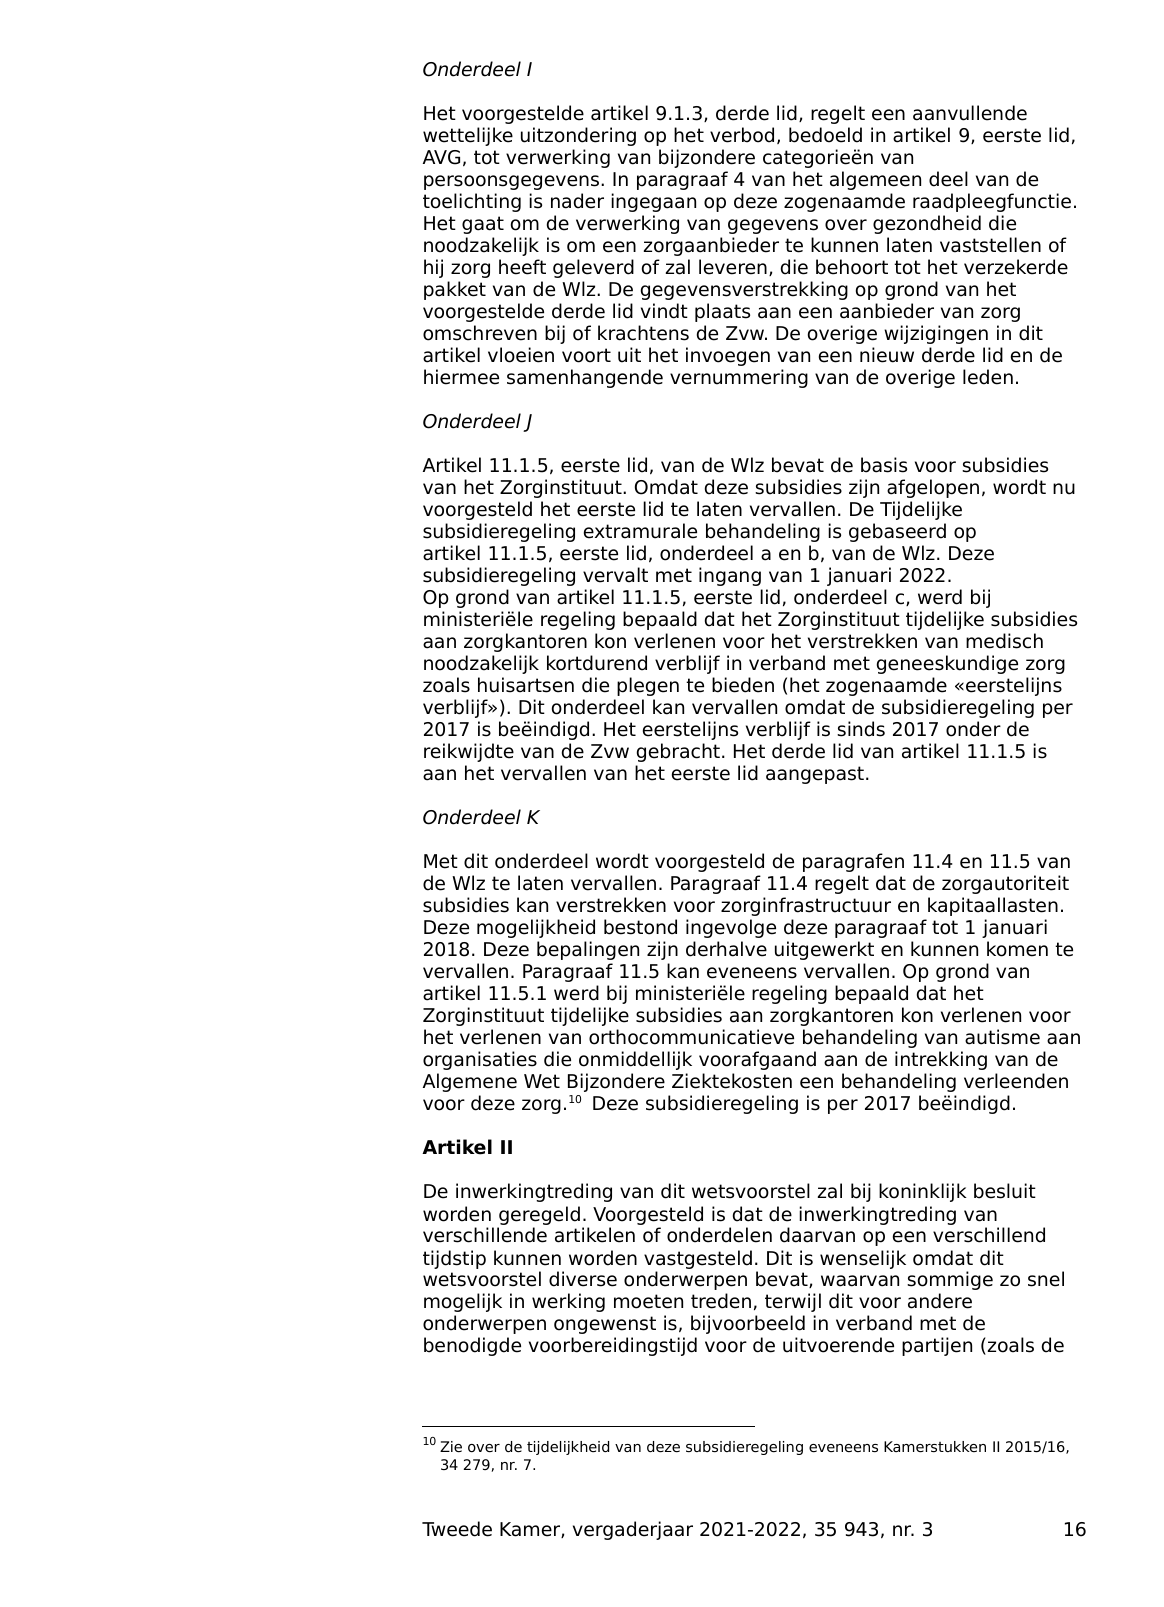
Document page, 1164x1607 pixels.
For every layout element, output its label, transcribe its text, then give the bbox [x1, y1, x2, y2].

subtitle Artikel II [422, 1137, 1087, 1159]
subtitle Onderdeel J [422, 411, 1087, 433]
text De inwerkingtreding van dit wetsvoorstel zal bij koninklijk besluit worden geregeld. Voorgesteld is dat de inwerkingtreding van verschillende artikelen of onderdelen daarvan op een verschillend tijdstip kunnen worden vastgesteld. Dit is wenselijk omdat dit wetsvoorstel diverse onderwerpen bevat, waarvan sommige zo snel mogelijk in werking moeten treden, terwijl dit voor andere onderwerpen ongewenst is, bijvoorbeeld in verband met de benodigde voorbereidingstijd voor de uitvoerende partijen (zoals de [422, 1181, 1087, 1357]
text Met dit onderdeel wordt voorgesteld de paragrafen 11.4 en 11.5 van de Wlz te laten vervallen. Paragraaf 11.4 regelt dat de zorgautoriteit subsidies kan verstrekken voor zorginfrastructuur en kapitaallasten. Deze mogelijkheid bestond ingevolge deze paragraaf tot 1 januari 2018. Deze bepalingen zijn derhalve uitgewerkt en kunnen komen te vervallen. Paragraaf 11.5 kan eveneens vervallen. Op grond van artikel 11.5.1 werd bij ministeriële regeling bepaald dat het Zorginstituut tijdelijke subsidies aan zorgkantoren kon verlenen voor het verlenen van orthocommunicatieve behandeling van autisme aan organisaties die onmiddellijk voorafgaand aan de intrekking van de Algemene Wet Bijzondere Ziektekosten een behandeling verleenden voor deze zorg. Deze subsidieregeling is per 2017 beëindigd. [422, 851, 1087, 1115]
text Artikel 11.1.5, eerste lid, van de Wlz bevat de basis voor subsidies van het Zorginstituut. Omdat deze subsidies zijn afgelopen, wordt nu voorgesteld het eerste lid te laten vervallen. De Tijdelijke subsidieregeling extramurale behandeling is gebaseerd op artikel 11.1.5, eerste lid, onderdeel a en b, van de Wlz. Deze subsidieregeling vervalt met ingang van 1 januari 2022. [422, 455, 1087, 587]
text Het voorgestelde artikel 9.1.3, derde lid, regelt een aanvullende wettelijke uitzondering op het verbod, bedoeld in artikel 9, eerste lid, AVG, tot verwerking van bijzondere categorieën van persoonsgegevens. In paragraaf 4 van het algemeen deel van de toelichting is nader ingegaan op deze zogenaamde raadpleegfunctie. Het gaat om de verwerking van gegevens over gezondheid die noodzakelijk is om een zorgaanbieder te kunnen laten vaststellen of hij zorg heeft geleverd of zal leveren, die behoort tot het verzekerde pakket van de Wlz. De gegevensverstrekking op grond van het voorgestelde derde lid vindt plaats aan een aanbieder van zorg omschreven bij of krachtens de Zvw. De overige wijzigingen in dit artikel vloeien voort uit het invoegen van een nieuw derde lid en de hiermee samenhangende vernummering van de overige leden. [422, 103, 1087, 389]
text Zie over de tijdelijkheid van deze subsidieregeling eveneens Kamerstukken II 2015/16, 34 279, nr. 7. [422, 1435, 1087, 1474]
subtitle Onderdeel K [422, 807, 1087, 829]
subtitle Onderdeel I [422, 59, 1087, 81]
text Op grond van artikel 11.1.5, eerste lid, onderdeel c, werd bij ministeriële regeling bepaald dat het Zorginstituut tijdelijke subsidies aan zorgkantoren kon verlenen voor het verstrekken van medisch noodzakelijk kortdurend verblijf in verband met geneeskundige zorg zoals huisartsen die plegen te bieden (het zogenaamde «eerstelijns verblijf»). Dit onderdeel kan vervallen omdat de subsidieregeling per 2017 is beëindigd. Het eerstelijns verblijf is sinds 2017 onder de reikwijdte van de Zvw gebracht. Het derde lid van artikel 11.1.5 is aan het vervallen van het eerste lid aangepast. [422, 587, 1087, 785]
